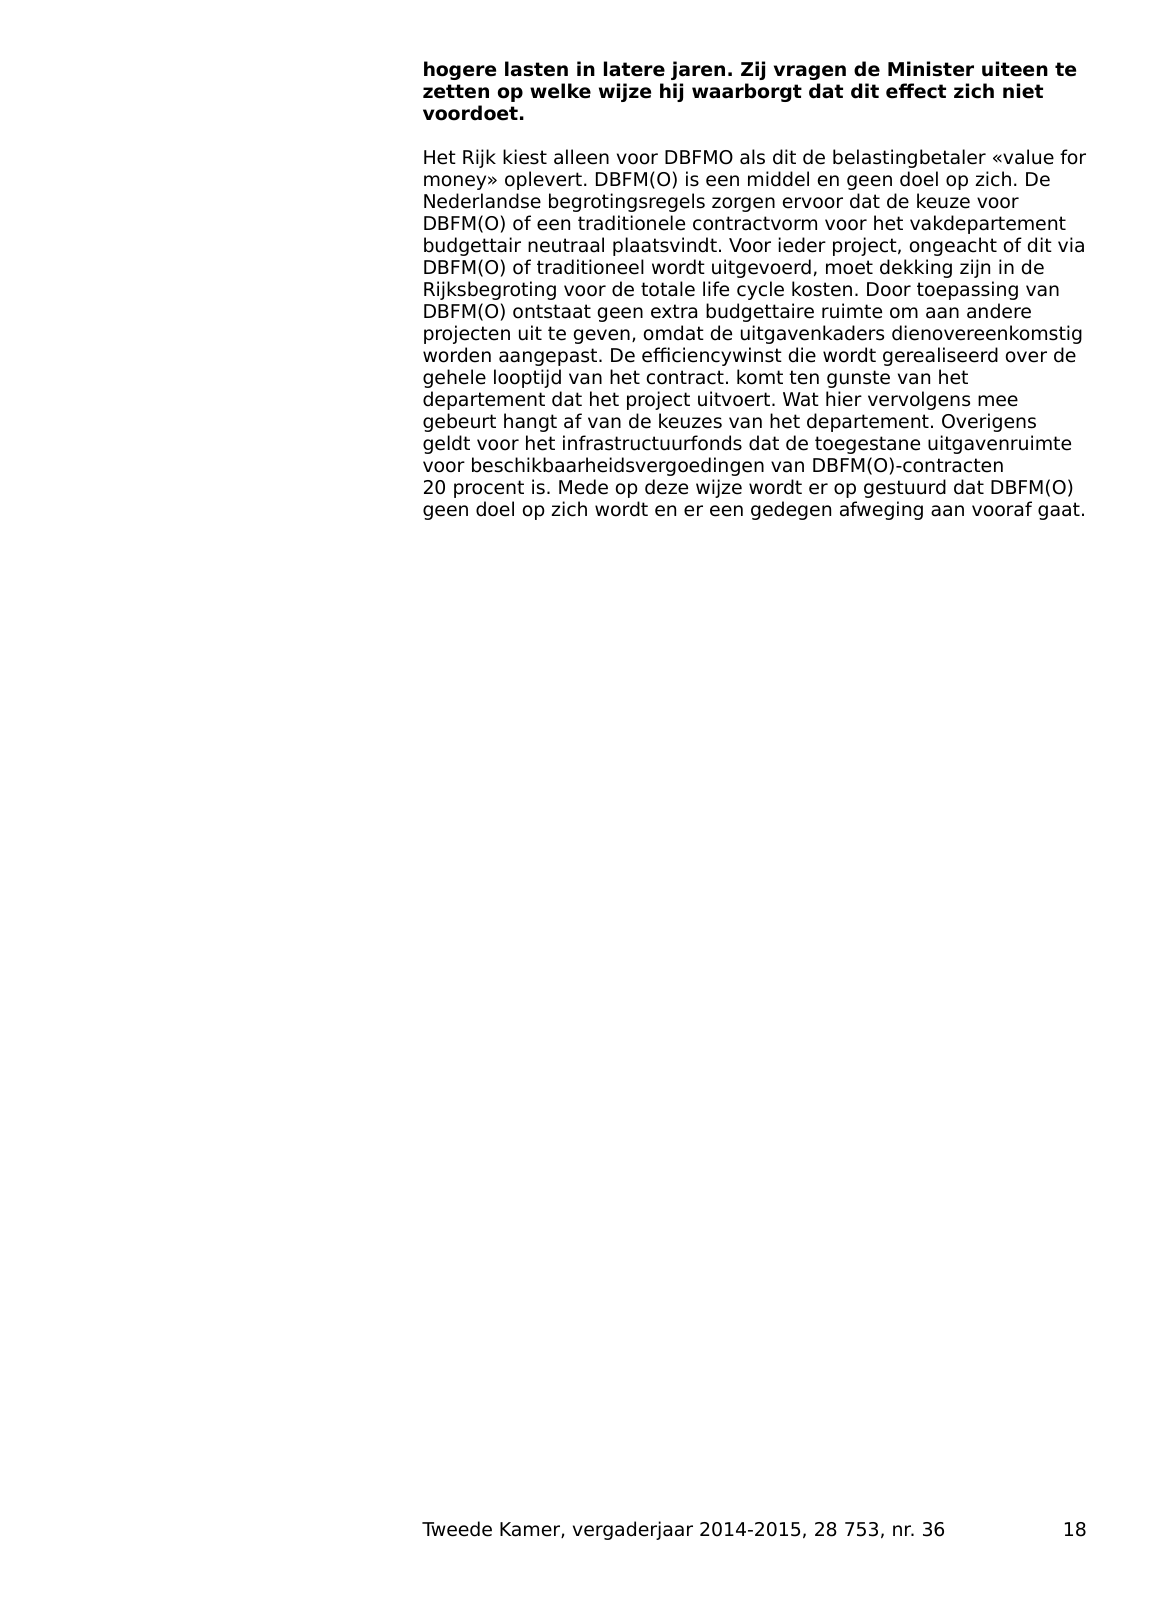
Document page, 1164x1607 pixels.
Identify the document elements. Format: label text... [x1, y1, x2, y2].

text hogere lasten in latere jaren. Zij vragen de Minister uiteen te zetten op welke wijze hij waarborgt dat dit effect zich niet voordoet. [422, 59, 1087, 125]
text Het Rijk kiest alleen voor DBFMO als dit de belastingbetaler «value for money» oplevert. DBFM(O) is een middel en geen doel op zich. De Nederlandse begrotingsregels zorgen ervoor dat de keuze voor DBFM(O) of een traditionele contractvorm voor het vakdepartement budgettair neutraal plaatsvindt. Voor ieder project, ongeacht of dit via DBFM(O) of traditioneel wordt uitgevoerd, moet dekking zijn in de Rijksbegroting voor de totale life cycle kosten. Door toepassing van DBFM(O) ontstaat geen extra budgettaire ruimte om aan andere projecten uit te geven, omdat de uitgavenkaders dienovereenkomstig worden aangepast. De efficiencywinst die wordt gerealiseerd over de gehele looptijd van het contract. komt ten gunste van het departement dat het project uitvoert. Wat hier vervolgens mee gebeurt hangt af van de keuzes van het departement. Overigens geldt voor het infrastructuurfonds dat de toegestane uitgavenruimte voor beschikbaarheidsvergoedingen van DBFM(O)-contracten 20 procent is. Mede op deze wijze wordt er op gestuurd dat DBFM(O) geen doel op zich wordt en er een gedegen afweging aan vooraf gaat. [422, 147, 1087, 521]
